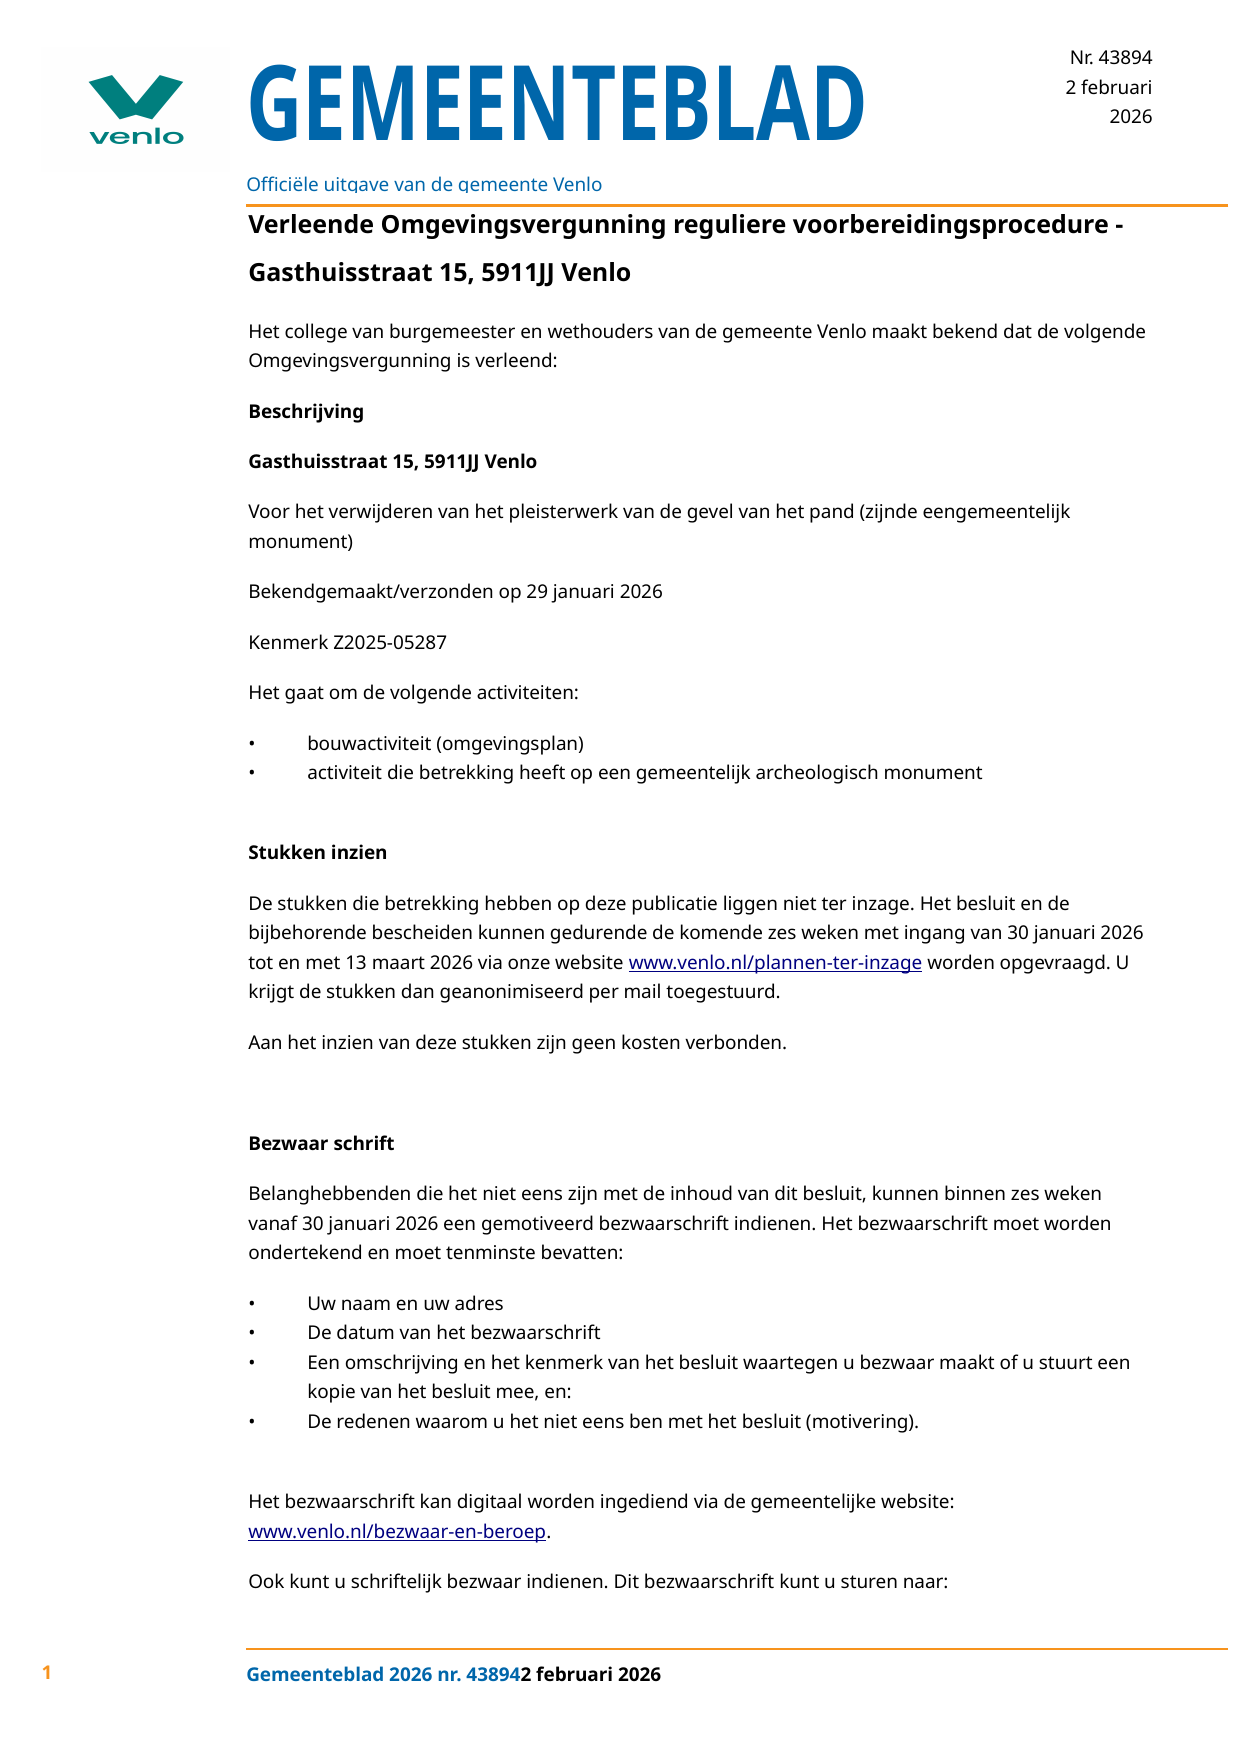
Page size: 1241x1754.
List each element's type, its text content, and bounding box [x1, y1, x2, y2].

text Voor het verwijderen van het pleisterwerk van de gevel van het pand (zijnde eengemeentelijk monument) [248, 499, 1152, 554]
text Gasthuisstraat 15, 5911JJ Venlo [248, 448, 1152, 474]
text Verleende Omgevingsvergunning reguliere voorbereidingsprocedure - Gasthuisstraat 15, 5911JJ Venlo [248, 207, 1152, 288]
text Aan het inzien van deze stukken zijn geen kosten verbonden. [248, 1029, 1152, 1055]
text De stukken die betrekking hebben op deze publicatie liggen niet ter inzage. Het besluit en de bijbehorende bescheiden kunnen gedurende de komende zes weken met ingang van 30 januari 2026 tot en met 13 maart 2026 via onze website www.venlo.nl/plannen-ter-inzage worden opgevraagd. U krijgt de stukken dan geanonimiseerd per mail toegestuurd. [248, 890, 1152, 1004]
text Beschrijving [248, 398, 1152, 424]
list Uw naam en uw adres [248, 1290, 1152, 1316]
list De redenen waarom u het niet eens ben met het besluit (motivering). [248, 1408, 1152, 1434]
list bouwactiviteit (omgevingsplan) [248, 730, 1152, 756]
list De datum van het bezwaarschrift [248, 1319, 1152, 1345]
text Ook kunt u schriftelijk bezwaar indienen. Dit bezwaarschrift kunt u sturen naar: [248, 1568, 1152, 1594]
text Kenmerk Z2025-05287 [248, 629, 1152, 655]
text Het bezwaarschrift kan digitaal worden ingediend via de gemeentelijke website: www.venlo.nl/bezwaar-en-beroep. [248, 1488, 1152, 1544]
text Stukken inzien [248, 839, 1152, 865]
list Een omschrijving en het kenmerk van het besluit waartegen u bezwaar maakt of u stuurt een kopie van het besluit mee, en: [248, 1349, 1152, 1404]
text Het gaat om de volgende activiteiten: [248, 679, 1152, 705]
text Belanghebbenden die het niet eens zijn met de inhoud van dit besluit, kunnen binnen zes weken vanaf 30 januari 2026 een gemotiveerd bezwaarschrift indienen. Het bezwaarschrift moet worden ondertekend en moet tenminste bevatten: [248, 1180, 1152, 1265]
list activiteit die betrekking heeft op een gemeentelijk archeologisch monument [248, 759, 1152, 785]
text Bezwaar schrift [248, 1130, 1152, 1156]
text Bekendgemaakt/verzonden op 29 januari 2026 [248, 579, 1152, 604]
text Het college van burgemeester en wethouders van de gemeente Venlo maakt bekend dat de volgende Omgevingsvergunning is verleend: [248, 318, 1152, 373]
picture [41, 47, 231, 172]
